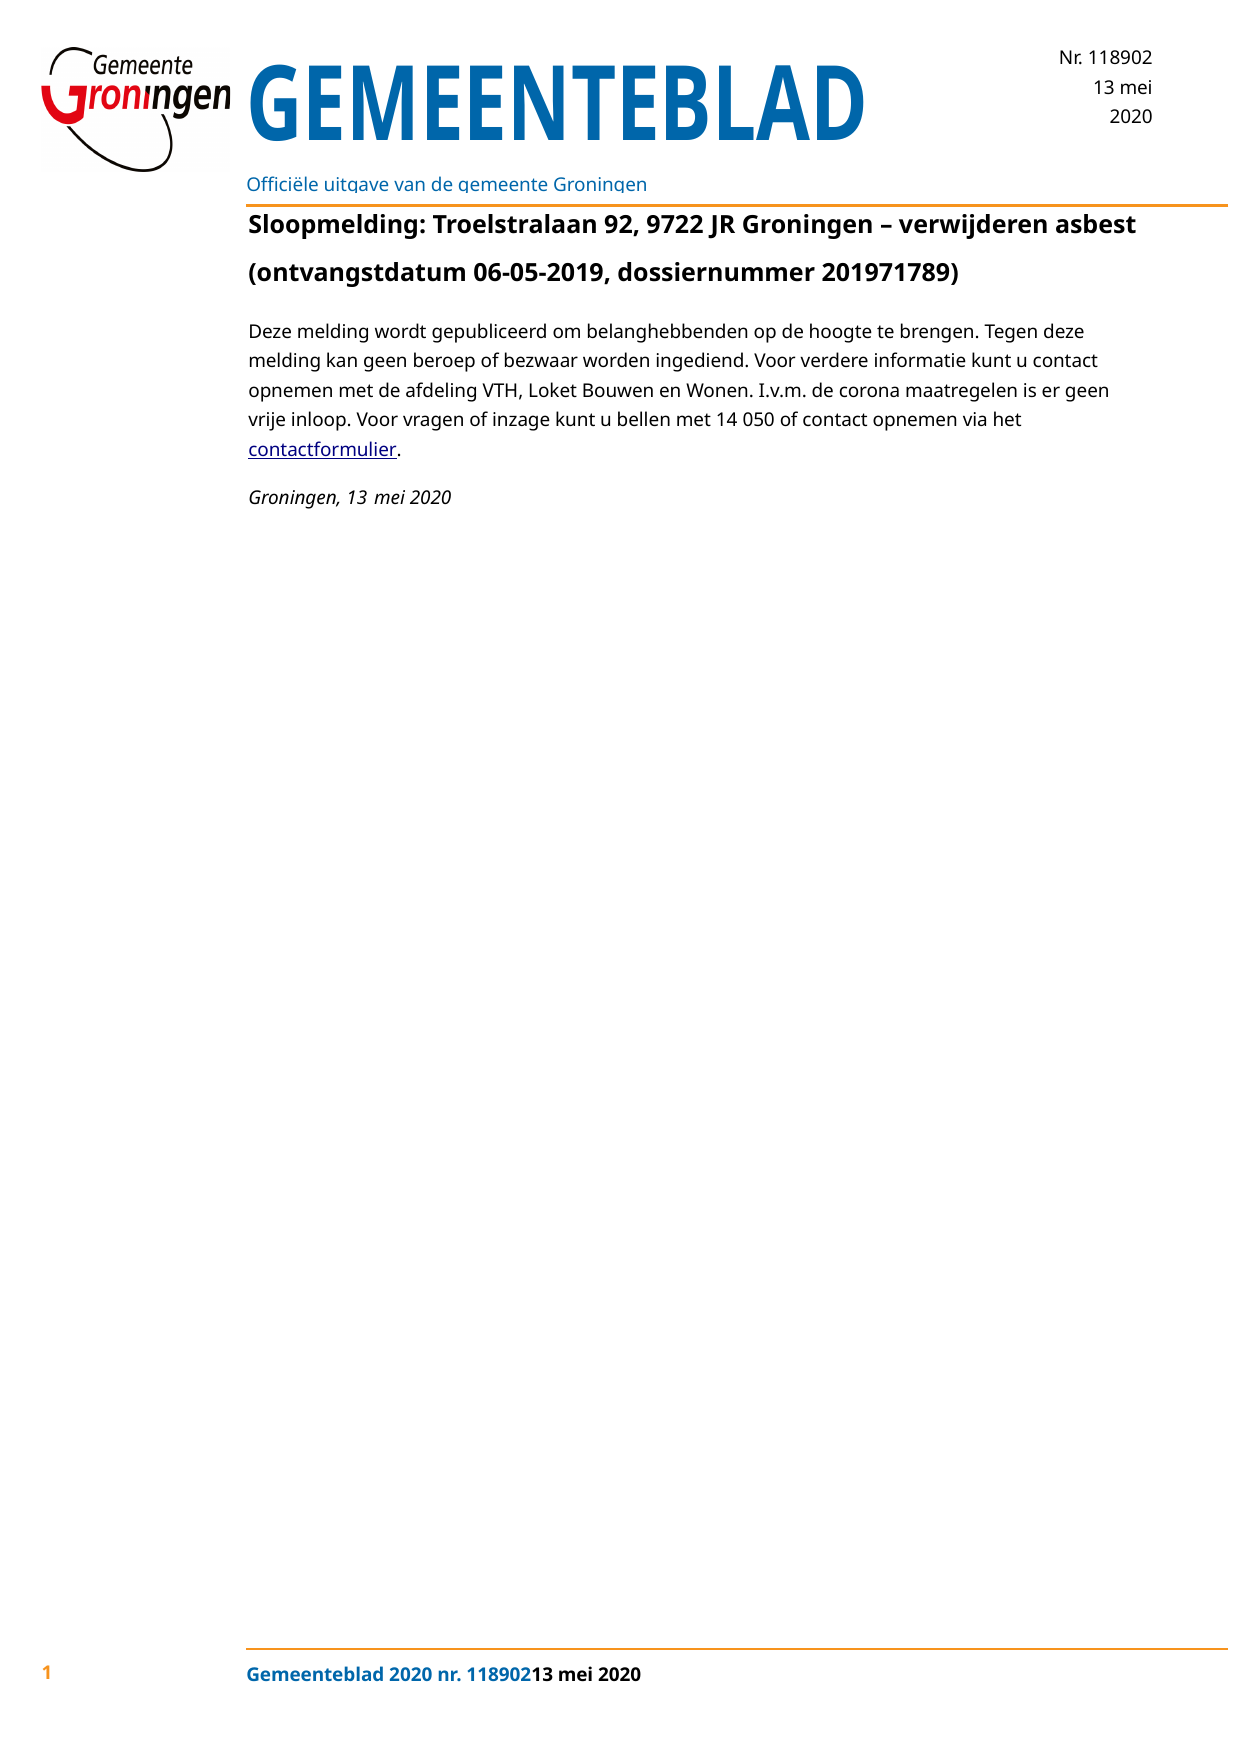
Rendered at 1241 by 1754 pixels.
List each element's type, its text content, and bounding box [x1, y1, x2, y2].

picture [41, 47, 231, 172]
text Sloopmelding: Troelstralaan 92, 9722 JR Groningen – verwijderen asbest (ontvangstdatum 06-05-2019, dossiernummer 201971789) [248, 207, 1152, 288]
text Deze melding wordt gepubliceerd om belanghebbenden op de hoogte te brengen. Tegen deze melding kan geen beroep of bezwaar worden ingediend. Voor verdere informatie kunt u contact opnemen met de afdeling VTH, Loket Bouwen en Wonen. I.v.m. de corona maatregelen is er geen vrije inloop. Voor vragen of inzage kunt u bellen met 14 050 of contact opnemen via het contactformulier. [248, 318, 1152, 462]
text Groningen, 13 mei 2020 [248, 484, 1152, 510]
